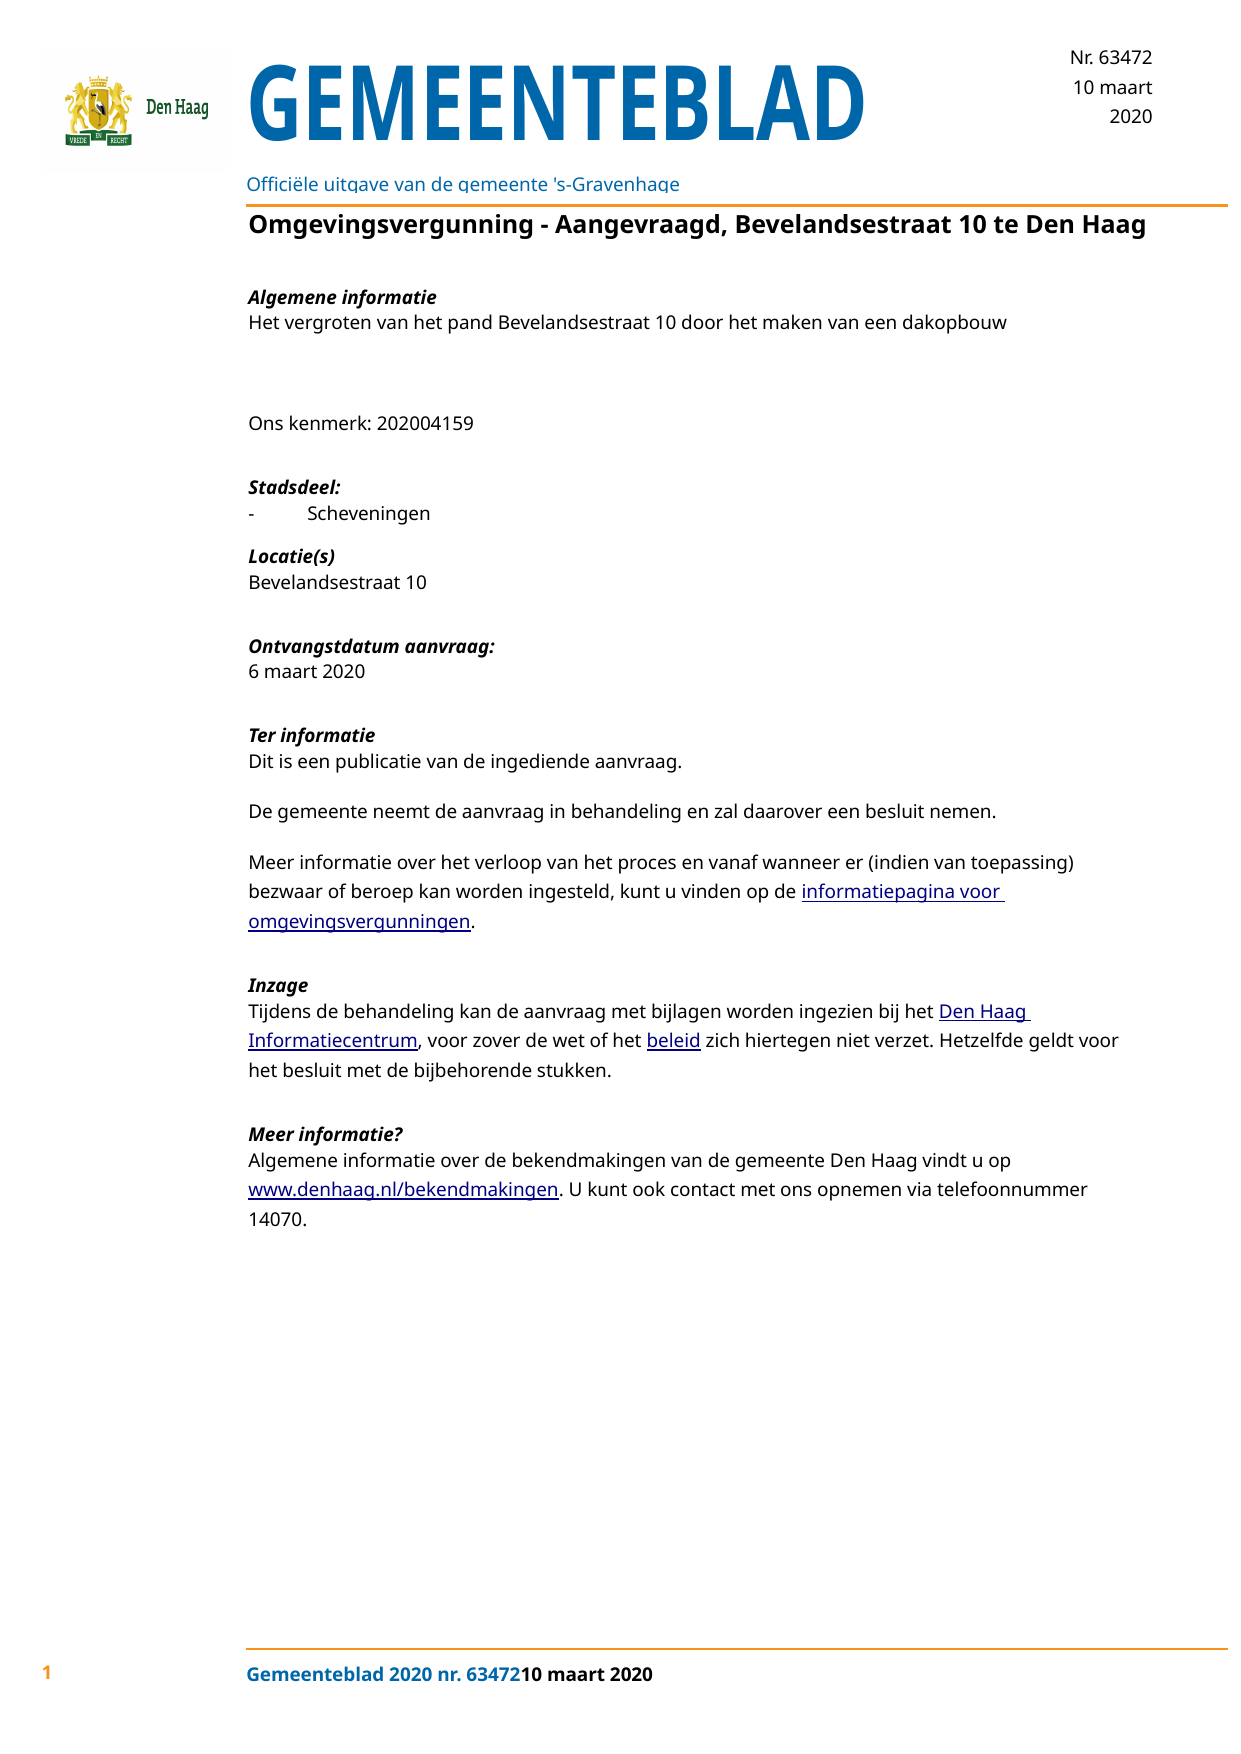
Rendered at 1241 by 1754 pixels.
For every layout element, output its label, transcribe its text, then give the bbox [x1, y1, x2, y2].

text Meer informatie over het verloop van het proces en vanaf wanneer er (indien van toepassing) bezwaar of beroep kan worden ingesteld, kunt u vinden op de informatiepagina voor omgevingsvergunningen. [248, 849, 1152, 934]
list Scheveningen [248, 500, 1152, 526]
text Stadsdeel: [248, 474, 1152, 500]
text Ons kenmerk: 202004159 [248, 410, 1152, 436]
text 6 maart 2020 [248, 659, 1152, 684]
text Bevelandsestraat 10 [248, 569, 1152, 595]
text Inzage [248, 972, 1152, 998]
text Ter informatie [248, 723, 1152, 748]
text Algemene informatie [248, 284, 1152, 309]
text Dit is een publicatie van de ingediende aanvraag. [248, 748, 1152, 774]
text Het vergroten van het pand Bevelandsestraat 10 door het maken van een dakopbouw [248, 309, 1152, 335]
text Omgevingsvergunning - Aangevraagd, Bevelandsestraat 10 te Den Haag [248, 207, 1152, 241]
text Algemene informatie over de bekendmakingen van de gemeente Den Haag vindt u op www.denhaag.nl/bekendmakingen. U kunt ook contact met ons opnemen via telefoonnummer 14070. [248, 1147, 1152, 1232]
text Tijdens de behandeling kan de aanvraag met bijlagen worden ingezien bij het Den Haag Informatiecentrum, voor zover de wet of het beleid zich hiertegen niet verzet. Hetzelfde geldt voor het besluit met de bijbehorende stukken. [248, 998, 1152, 1083]
text De gemeente neemt de aanvraag in behandeling en zal daarover een besluit nemen. [248, 799, 1152, 824]
picture [41, 47, 231, 172]
text Locatie(s) [248, 543, 1152, 569]
text Meer informatie? [248, 1121, 1152, 1147]
text Ontvangstdatum aanvraag: [248, 633, 1152, 659]
